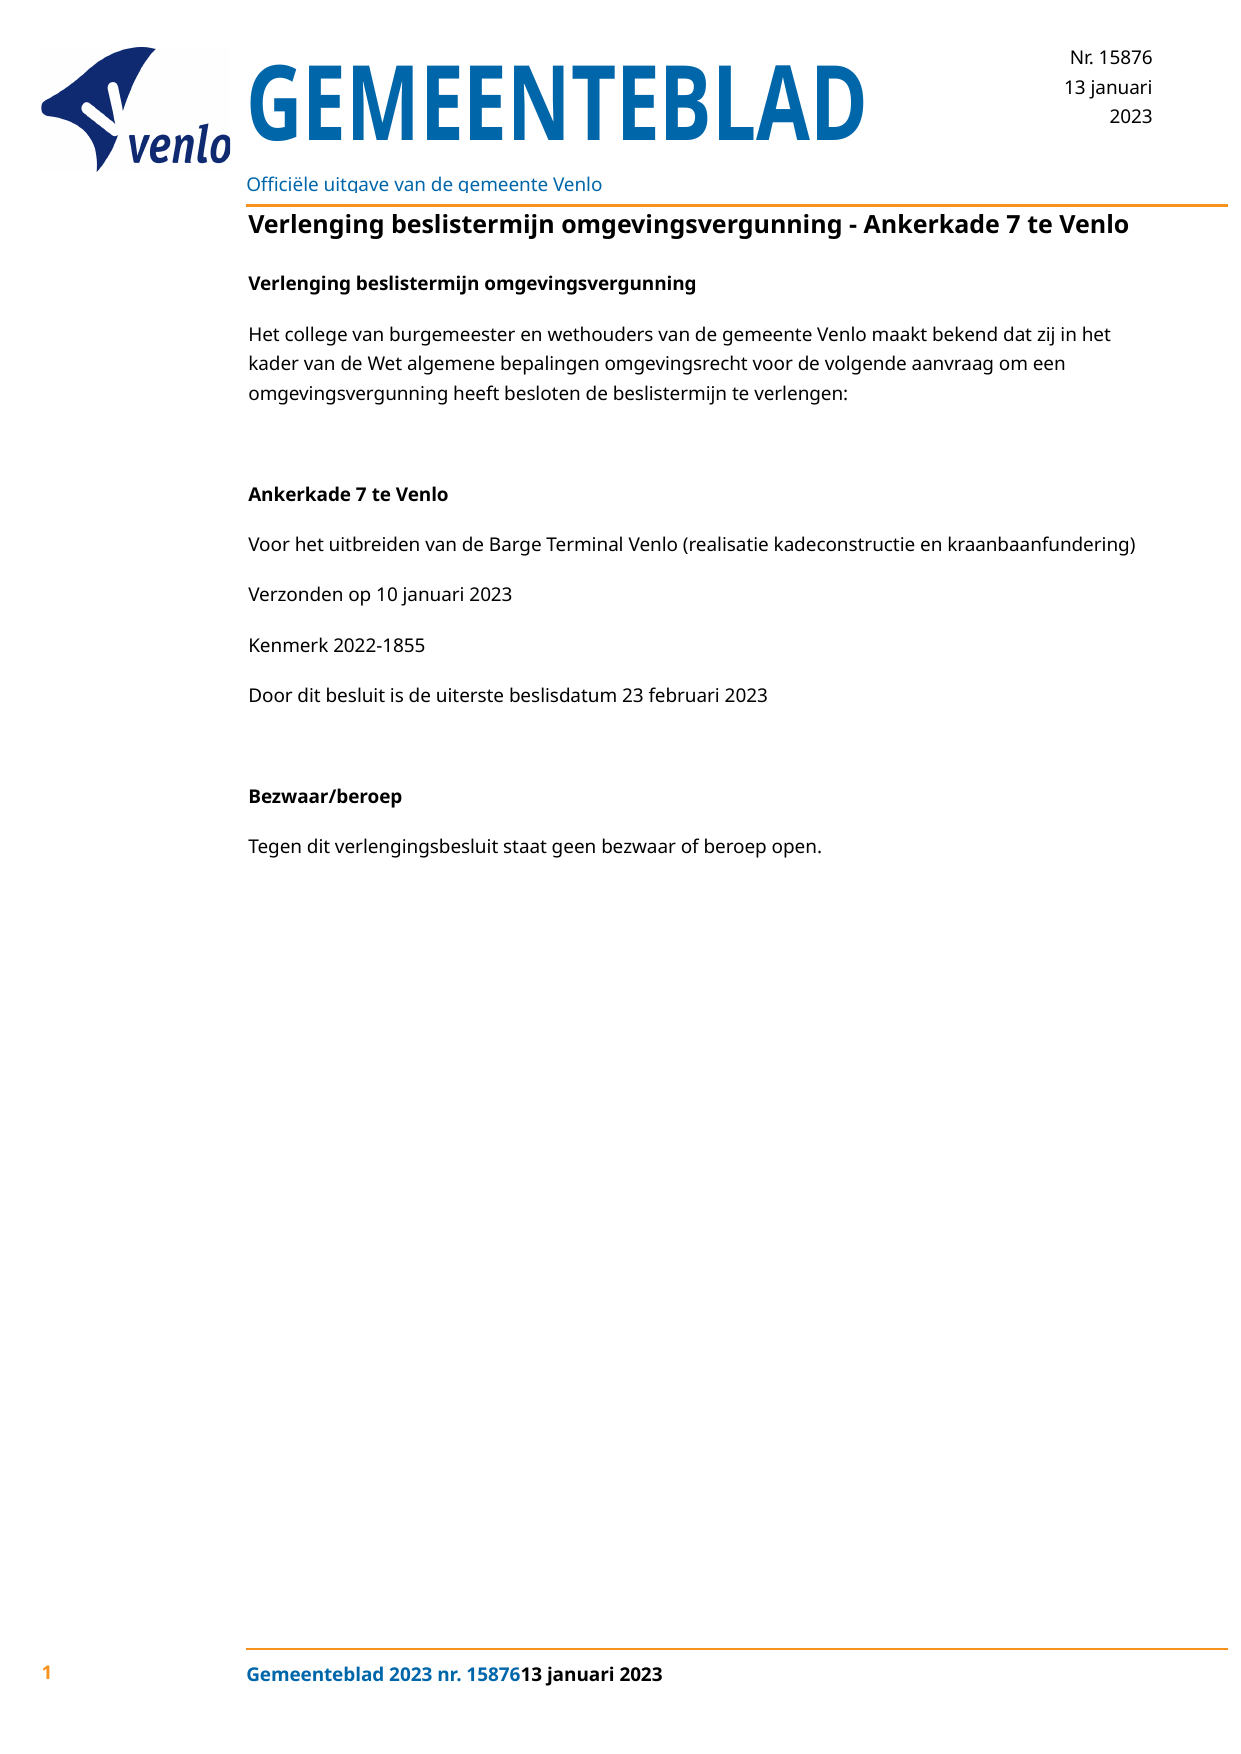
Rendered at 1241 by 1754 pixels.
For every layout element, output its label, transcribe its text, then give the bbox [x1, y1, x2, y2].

text Verlenging beslistermijn omgevingsvergunning - Ankerkade 7 te Venlo [248, 207, 1152, 241]
text Kenmerk 2022-1855 [248, 632, 1152, 658]
text Het college van burgemeester en wethouders van de gemeente Venlo maakt bekend dat zij in het kader van de Wet algemene bepalingen omgevingsrecht voor de volgende aanvraag om een omgevingsvergunning heeft besloten de beslistermijn te verlengen: [248, 321, 1152, 406]
picture [41, 47, 231, 172]
text Ankerkade 7 te Venlo [248, 481, 1152, 506]
text Tegen dit verlengingsbesluit staat geen bezwaar of beroep open. [248, 834, 1152, 859]
text Door dit besluit is de uiterste beslisdatum 23 februari 2023 [248, 682, 1152, 708]
text Voor het uitbreiden van de Barge Terminal Venlo (realisatie kadeconstructie en kraanbaanfundering) [248, 531, 1152, 557]
text Verlenging beslistermijn omgevingsvergunning [248, 270, 1152, 296]
text Verzonden op 10 januari 2023 [248, 582, 1152, 607]
text Bezwaar/beroep [248, 783, 1152, 809]
